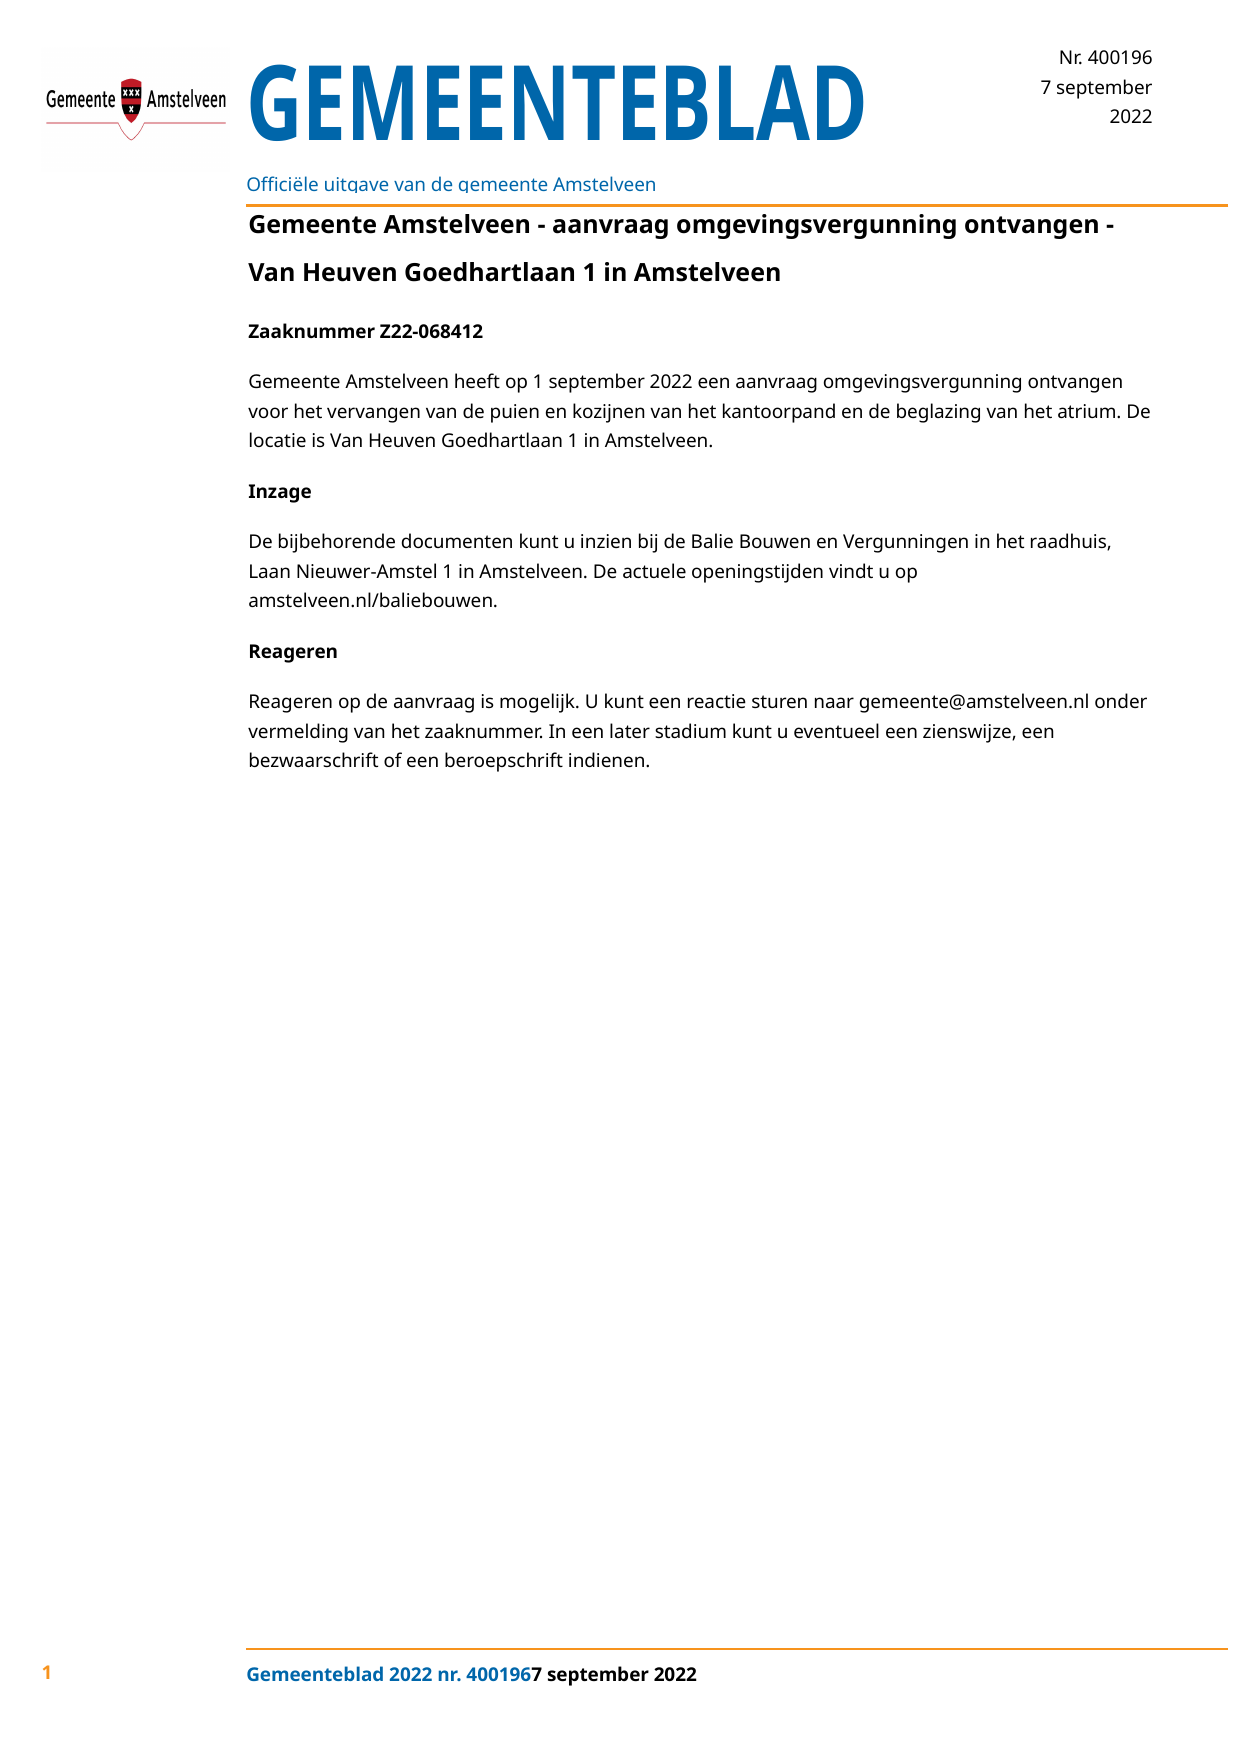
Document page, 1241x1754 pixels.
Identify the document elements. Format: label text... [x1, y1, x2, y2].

picture [41, 47, 231, 172]
text De bijbehorende documenten kunt u inzien bij de Balie Bouwen en Vergunningen in het raadhuis, Laan Nieuwer-Amstel 1 in Amstelveen. De actuele openingstijden vindt u op amstelveen.nl/baliebouwen. [248, 528, 1152, 613]
text Gemeente Amstelveen heeft op 1 september 2022 een aanvraag omgevingsvergunning ontvangen voor het vervangen van de puien en kozijnen van het kantoorpand en de beglazing van het atrium. De locatie is Van Heuven Goedhartlaan 1 in Amstelveen. [248, 368, 1152, 453]
text Inzage [248, 478, 1152, 504]
text Zaaknummer Z22-068412 [248, 318, 1152, 344]
text Gemeente Amstelveen - aanvraag omgevingsvergunning ontvangen - Van Heuven Goedhartlaan 1 in Amstelveen [248, 207, 1152, 288]
text Reageren op de aanvraag is mogelijk. U kunt een reactie sturen naar gemeente@amstelveen.nl onder vermelding van het zaaknummer. In een later stadium kunt u eventueel een zienswijze, een bezwaarschrift of een beroepschrift indienen. [248, 688, 1152, 773]
text Reageren [248, 638, 1152, 664]
